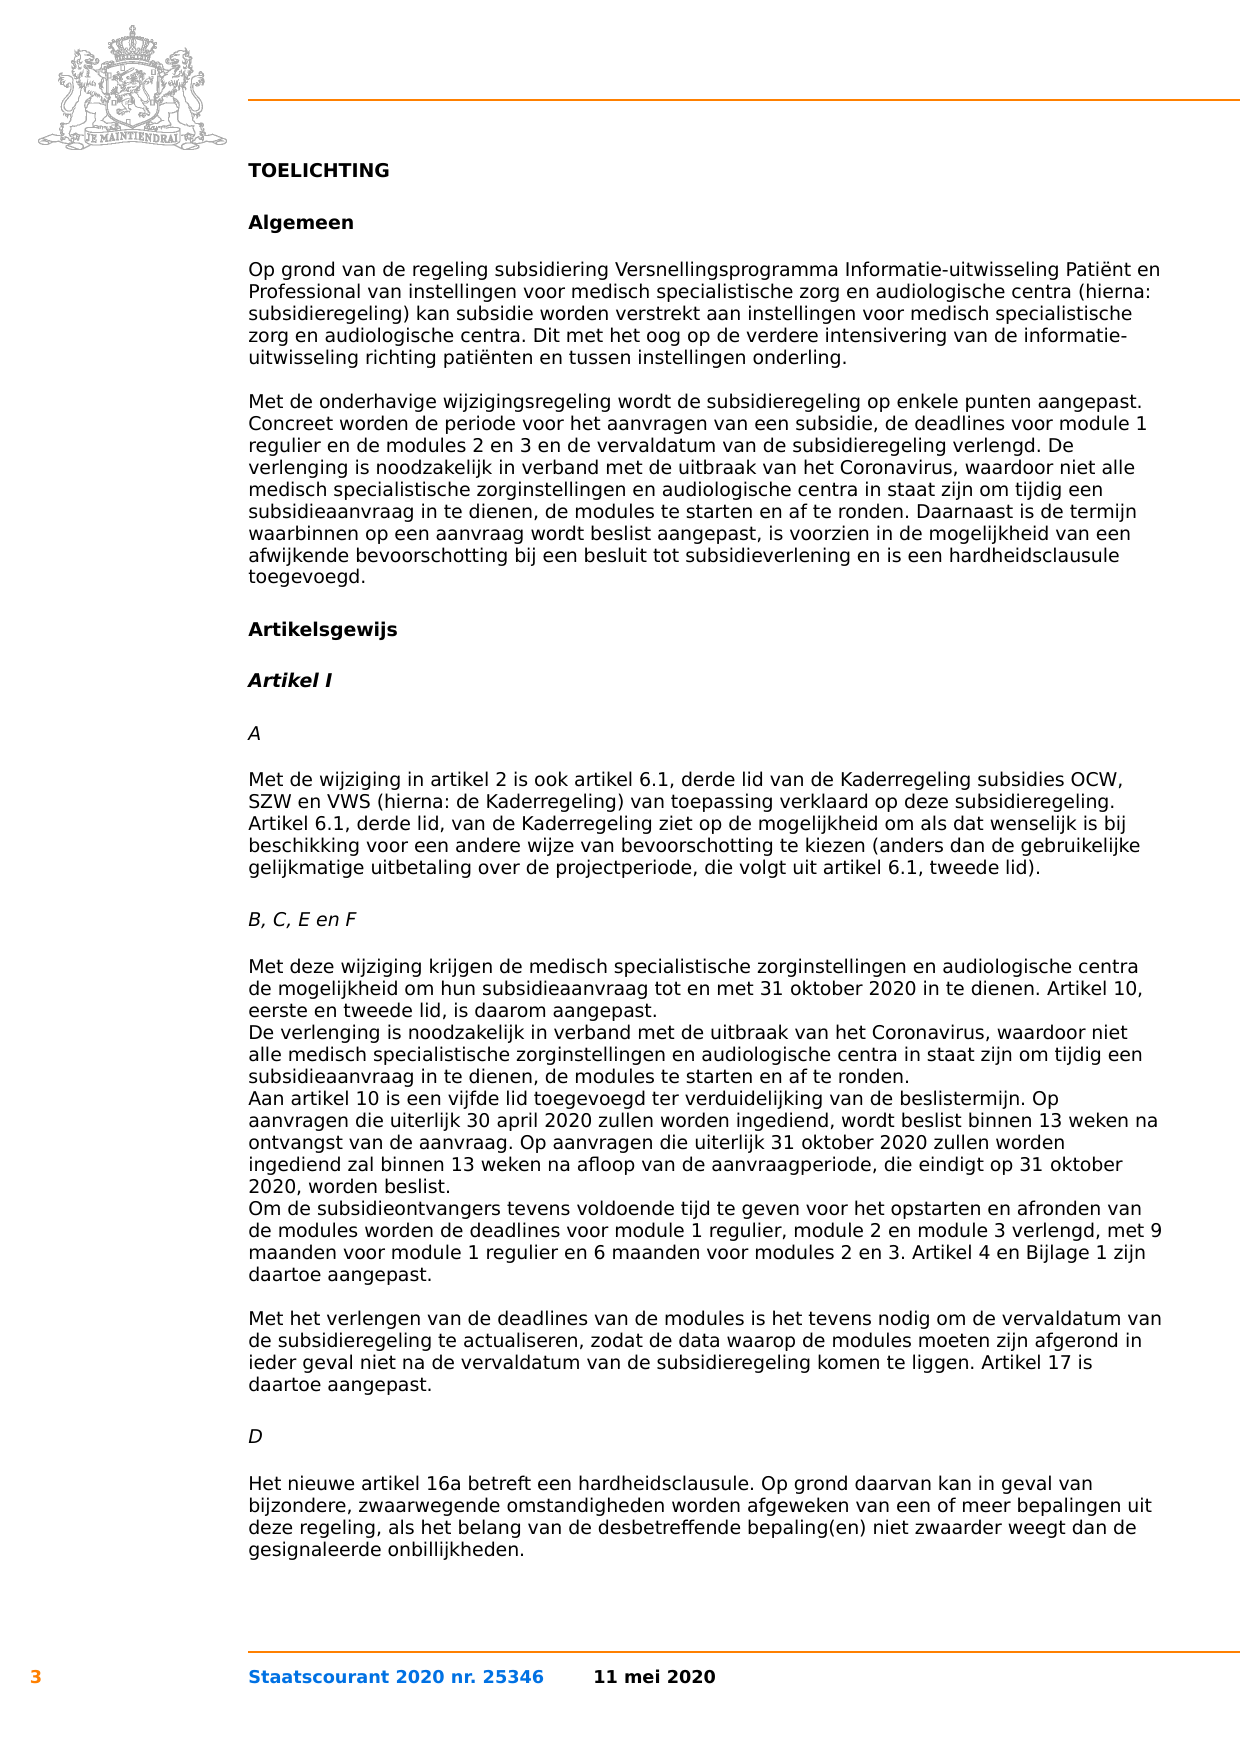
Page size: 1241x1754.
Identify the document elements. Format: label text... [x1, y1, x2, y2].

text Met de onderhavige wijzigingsregeling wordt de subsidieregeling op enkele punten aangepast. Concreet worden de periode voor het aanvragen van een subsidie, de deadlines voor module 1 regulier en de modules 2 en 3 en de vervaldatum van de subsidieregeling verlengd. De verlenging is noodzakelijk in verband met de uitbraak van het Coronavirus, waardoor niet alle medisch specialistische zorginstellingen en audiologische centra in staat zijn om tijdig een subsidieaanvraag in te dienen, de modules te starten en af te ronden. Daarnaast is de termijn waarbinnen op een aanvraag wordt beslist aangepast, is voorzien in de mogelijkheid van een afwijkende bevoorschotting bij een besluit tot subsidieverlening en is een hardheidsclausule toegevoegd. [248, 391, 1163, 588]
subtitle D [248, 1426, 1163, 1448]
text Het nieuwe artikel 16a betreft een hardheidsclausule. Op grond daarvan kan in geval van bijzondere, zwaarwegende omstandigheden worden afgeweken van een of meer bepalingen uit deze regeling, als het belang van de desbetreffende bepaling(en) niet zwaarder weegt dan de gesignaleerde onbillijkheden. [248, 1473, 1163, 1561]
picture [38, 25, 227, 150]
subtitle TOELICHTING [248, 160, 1163, 182]
text Op grond van de regeling subsidiering Versnellingsprogramma Informatie-uitwisseling Patiënt en Professional van instellingen voor medisch specialistische zorg en audiologische centra (hierna: subsidieregeling) kan subsidie worden verstrekt aan instellingen voor medisch specialistische zorg en audiologische centra. Dit met het oog op de verdere intensivering van de informatie-uitwisseling richting patiënten en tussen instellingen onderling. [248, 259, 1163, 369]
subtitle Algemeen [248, 212, 1163, 234]
text Met het verlengen van de deadlines van de modules is het tevens nodig om de vervaldatum van de subsidieregeling te actualiseren, zodat de data waarop de modules moeten zijn afgerond in ieder geval niet na de vervaldatum van de subsidieregeling komen te liggen. Artikel 17 is daartoe aangepast. [248, 1308, 1163, 1396]
subtitle A [248, 722, 1163, 744]
subtitle Artikelsgewijs [248, 618, 1163, 640]
subtitle Artikel I [248, 670, 1163, 692]
text Aan artikel 10 is een vijfde lid toegevoegd ter verduidelijking van de beslistermijn. Op aanvragen die uiterlijk 30 april 2020 zullen worden ingediend, wordt beslist binnen 13 weken na ontvangst van de aanvraag. Op aanvragen die uiterlijk 31 oktober 2020 zullen worden ingediend zal binnen 13 weken na afloop van de aanvraagperiode, die eindigt op 31 oktober 2020, worden beslist. [248, 1088, 1163, 1198]
text Met de wijziging in artikel 2 is ook artikel 6.1, derde lid van de Kaderregeling subsidies OCW, SZW en VWS (hierna: de Kaderregeling) van toepassing verklaard op deze subsidieregeling. Artikel 6.1, derde lid, van de Kaderregeling ziet op de mogelijkheid om als dat wenselijk is bij beschikking voor een andere wijze van bevoorschotting te kiezen (anders dan de gebruikelijke gelijkmatige uitbetaling over de projectperiode, die volgt uit artikel 6.1, tweede lid). [248, 769, 1163, 879]
subtitle B, C, E en F [248, 909, 1163, 931]
text Met deze wijziging krijgen de medisch specialistische zorginstellingen en audiologische centra de mogelijkheid om hun subsidieaanvraag tot en met 31 oktober 2020 in te dienen. Artikel 10, eerste en tweede lid, is daarom aangepast. [248, 956, 1163, 1022]
text Om de subsidieontvangers tevens voldoende tijd te geven voor het opstarten en afronden van de modules worden de deadlines voor module 1 regulier, module 2 en module 3 verlengd, met 9 maanden voor module 1 regulier en 6 maanden voor modules 2 en 3. Artikel 4 en Bijlage 1 zijn daartoe aangepast. [248, 1198, 1163, 1286]
text De verlenging is noodzakelijk in verband met de uitbraak van het Coronavirus, waardoor niet alle medisch specialistische zorginstellingen en audiologische centra in staat zijn om tijdig een subsidieaanvraag in te dienen, de modules te starten en af te ronden. [248, 1022, 1163, 1088]
